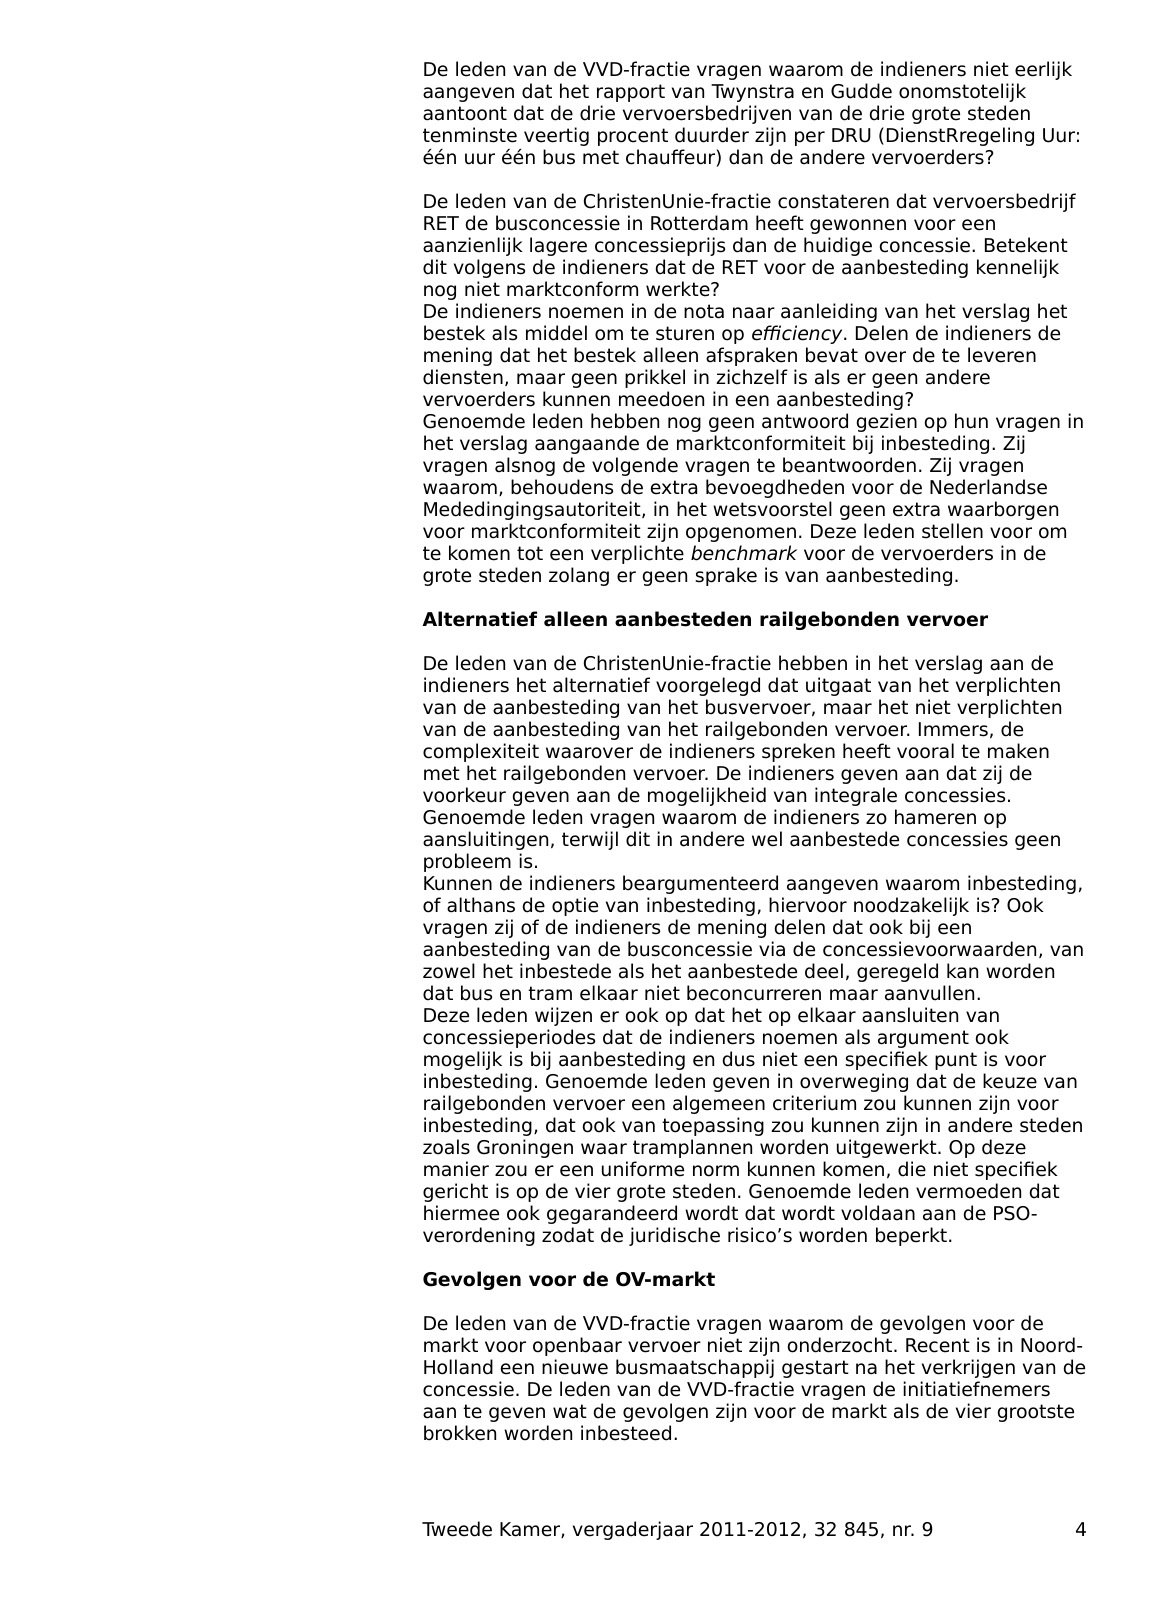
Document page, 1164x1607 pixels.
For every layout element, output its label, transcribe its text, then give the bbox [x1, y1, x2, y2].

text De leden van de VVD-fractie vragen waarom de gevolgen voor de markt voor openbaar vervoer niet zijn onderzocht. Recent is in Noord-Holland een nieuwe busmaatschappij gestart na het verkrijgen van de concessie. De leden van de VVD-fractie vragen de initiatiefnemers aan te geven wat de gevolgen zijn voor de markt als de vier grootste brokken worden inbesteed. [422, 1313, 1087, 1445]
text De leden van de ChristenUnie-fractie constateren dat vervoersbedrijf RET de busconcessie in Rotterdam heeft gewonnen voor een aanzienlijk lagere concessieprijs dan de huidige concessie. Betekent dit volgens de indieners dat de RET voor de aanbesteding kennelijk nog niet marktconform werkte? [422, 191, 1087, 301]
text Deze leden wijzen er ook op dat het op elkaar aansluiten van concessieperiodes dat de indieners noemen als argument ook mogelijk is bij aanbesteding en dus niet een specifiek punt is voor inbesteding. Genoemde leden geven in overweging dat de keuze van railgebonden vervoer een algemeen criterium zou kunnen zijn voor inbesteding, dat ook van toepassing zou kunnen zijn in andere steden zoals Groningen waar tramplannen worden uitgewerkt. Op deze manier zou er een uniforme norm kunnen komen, die niet specifiek gericht is op de vier grote steden. Genoemde leden vermoeden dat hiermee ook gegarandeerd wordt dat wordt voldaan aan de PSO-verordening zodat de juridische risico’s worden beperkt. [422, 1005, 1087, 1247]
text De leden van de ChristenUnie-fractie hebben in het verslag aan de indieners het alternatief voorgelegd dat uitgaat van het verplichten van de aanbesteding van het busvervoer, maar het niet verplichten van de aanbesteding van het railgebonden vervoer. Immers, de complexiteit waarover de indieners spreken heeft vooral te maken met het railgebonden vervoer. De indieners geven aan dat zij de voorkeur geven aan de mogelijkheid van integrale concessies. Genoemde leden vragen waarom de indieners zo hameren op aansluitingen, terwijl dit in andere wel aanbestede concessies geen probleem is. [422, 653, 1087, 873]
text De leden van de VVD-fractie vragen waarom de indieners niet eerlijk aangeven dat het rapport van Twynstra en Gudde onomstotelijk aantoont dat de drie vervoersbedrijven van de drie grote steden tenminste veertig procent duurder zijn per DRU (DienstRregeling Uur: één uur één bus met chauffeur) dan de andere vervoerders? [422, 59, 1087, 169]
text Genoemde leden hebben nog geen antwoord gezien op hun vragen in het verslag aangaande de marktconformiteit bij inbesteding. Zij vragen alsnog de volgende vragen te beantwoorden. Zij vragen waarom, behoudens de extra bevoegdheden voor de Nederlandse Mededingingsautoriteit, in het wetsvoorstel geen extra waarborgen voor marktconformiteit zijn opgenomen. Deze leden stellen voor om te komen tot een verplichte benchmark voor de vervoerders in de grote steden zolang er geen sprake is van aanbesteding. [422, 411, 1087, 587]
text Kunnen de indieners beargumenteerd aangeven waarom inbesteding, of althans de optie van inbesteding, hiervoor noodzakelijk is? Ook vragen zij of de indieners de mening delen dat ook bij een aanbesteding van de busconcessie via de concessievoorwaarden, van zowel het inbestede als het aanbestede deel, geregeld kan worden dat bus en tram elkaar niet beconcurreren maar aanvullen. [422, 873, 1087, 1005]
text De indieners noemen in de nota naar aanleiding van het verslag het bestek als middel om te sturen op efficiency. Delen de indieners de mening dat het bestek alleen afspraken bevat over de te leveren diensten, maar geen prikkel in zichzelf is als er geen andere vervoerders kunnen meedoen in een aanbesteding? [422, 301, 1087, 411]
subtitle Gevolgen voor de OV-markt [422, 1269, 1087, 1291]
subtitle Alternatief alleen aanbesteden railgebonden vervoer [422, 609, 1087, 631]
